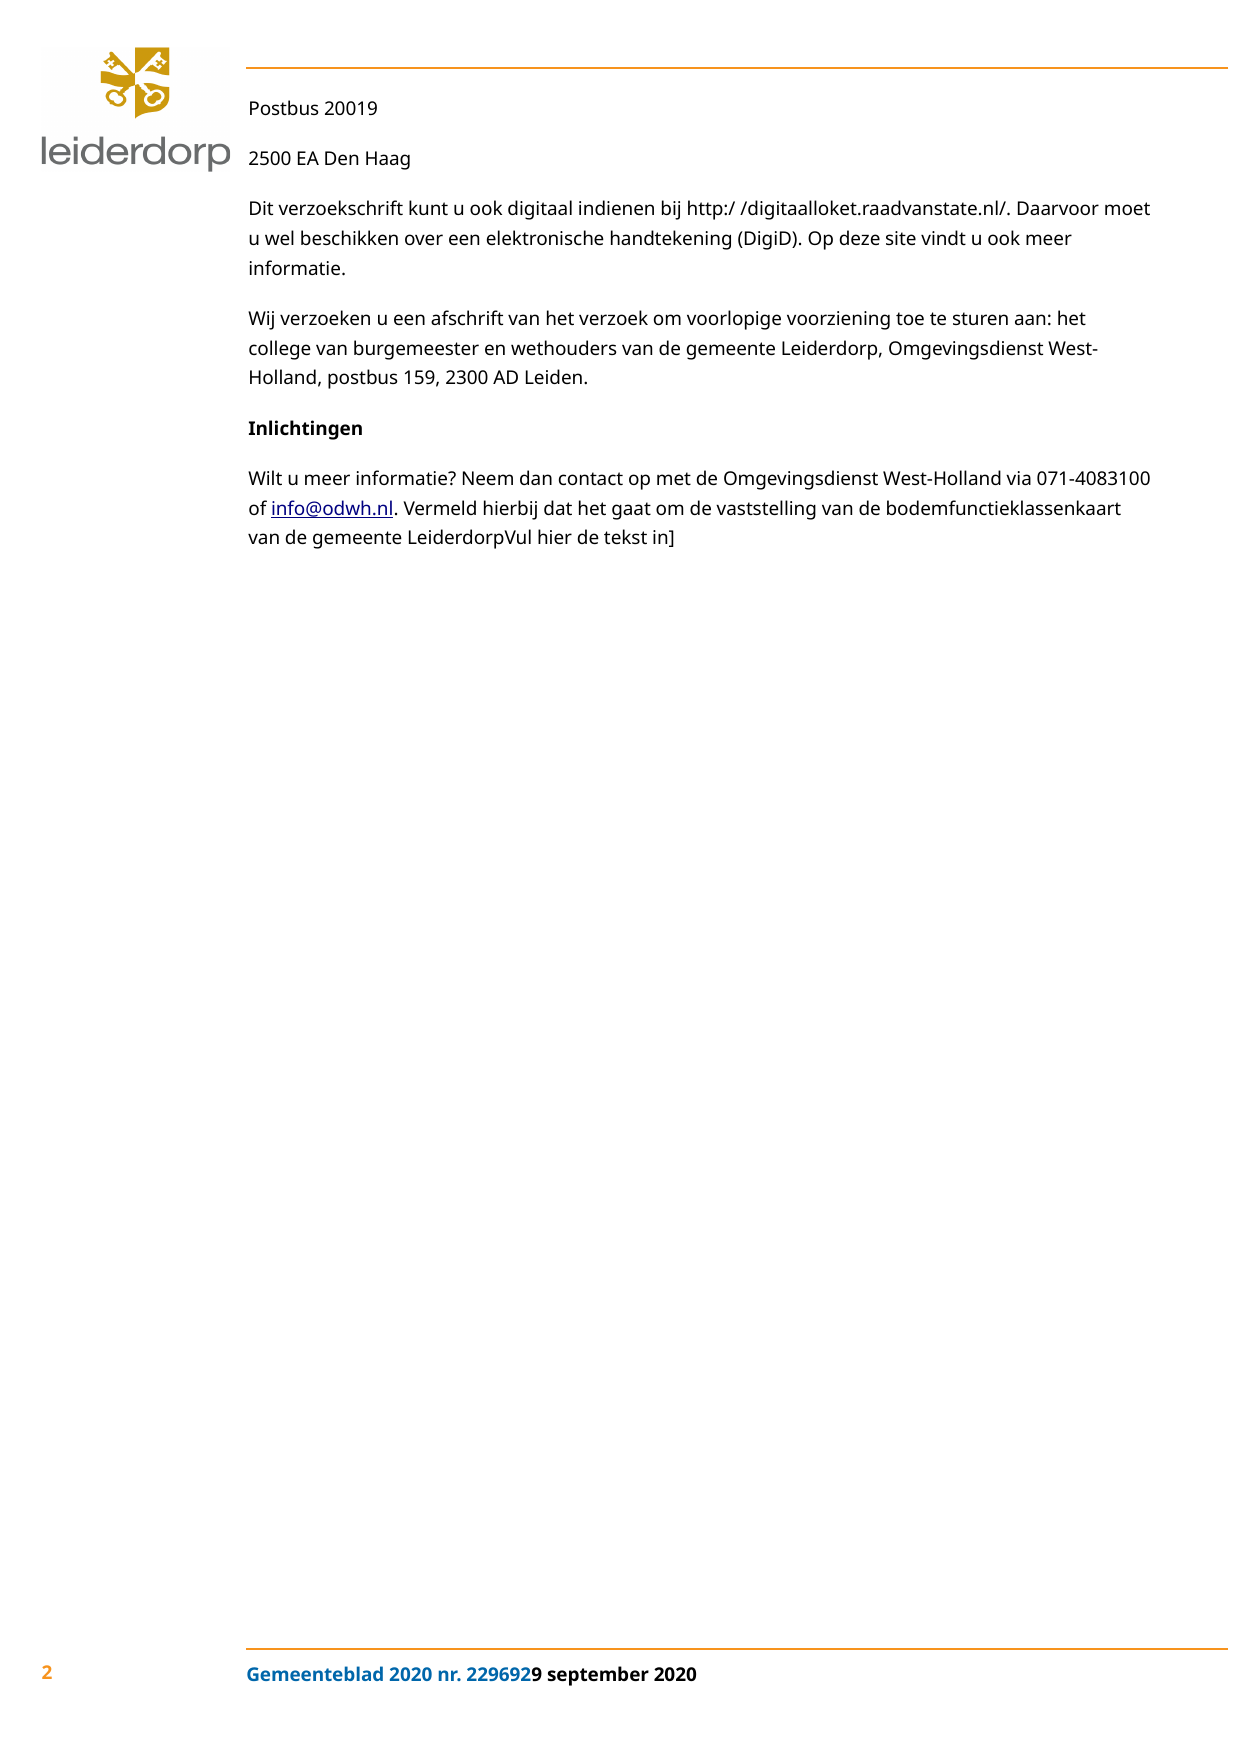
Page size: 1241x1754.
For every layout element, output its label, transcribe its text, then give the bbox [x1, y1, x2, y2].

picture [41, 47, 231, 172]
text Wij verzoeken u een afschrift van het verzoek om voorlopige voorziening toe te sturen aan: het college van burgemeester en wethouders van de gemeente Leiderdorp, Omgevingsdienst West-Holland, postbus 159, 2300 AD Leiden. [248, 305, 1152, 390]
text Dit verzoekschrift kunt u ook digitaal indienen bij http:/ /digitaalloket.raadvanstate.nl/. Daarvoor moet u wel beschikken over een elektronische handtekening (DigiD). Op deze site vindt u ook meer informatie. [248, 196, 1152, 281]
text Inlichtingen [248, 415, 1152, 441]
text Wilt u meer informatie? Neem dan contact op met de Omgevingsdienst West-Holland via 071-4083100 of info@odwh.nl. Vermeld hierbij dat het gaat om de vaststelling van de bodemfunctieklassenkaart van de gemeente LeiderdorpVul hier de tekst in] [248, 465, 1152, 550]
text 2500 EA Den Haag [248, 145, 1152, 171]
text Postbus 20019 [248, 95, 1152, 121]
